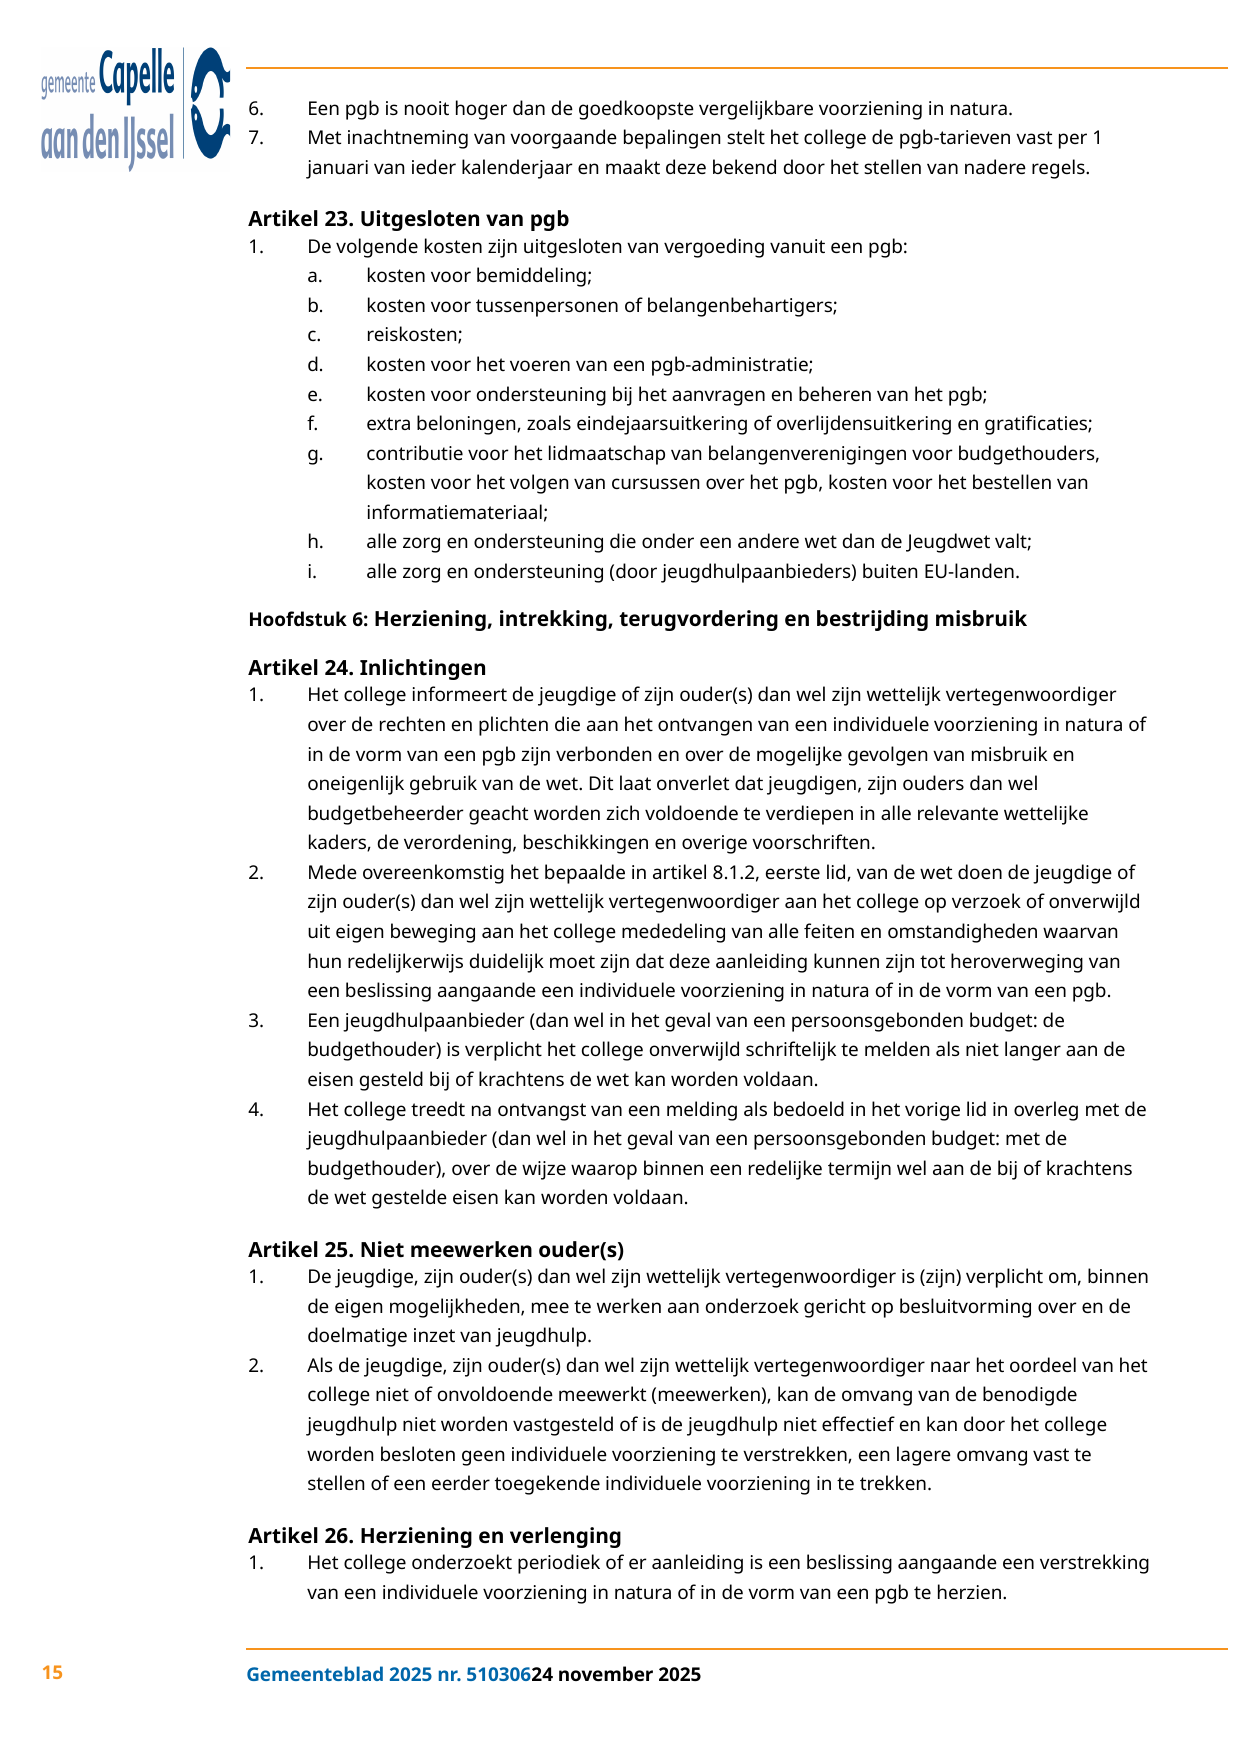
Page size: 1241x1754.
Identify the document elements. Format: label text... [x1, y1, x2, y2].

list De jeugdige, zijn ouder(s) dan wel zijn wettelijk vertegenwoordiger is (zijn) verplicht om, binnen de eigen mogelijkheden, mee te werken aan onderzoek gericht op besluitvorming over en de doelmatige inzet van jeugdhulp. [248, 1263, 1152, 1348]
list contributie voor het lidmaatschap van belangenverenigingen voor budgethouders, kosten voor het volgen van cursussen over het pgb, kosten voor het bestellen van informatiemateriaal; [307, 440, 1152, 525]
list alle zorg en ondersteuning die onder een andere wet dan de Jeugdwet valt; [307, 529, 1152, 554]
list kosten voor tussenpersonen of belangenbehartigers; [307, 292, 1152, 318]
text Artikel 25. Niet meewerken ouder(s) [248, 1235, 1152, 1263]
list De volgende kosten zijn uitgesloten van vergoeding vanuit een pgb: [248, 233, 1152, 258]
list extra beloningen, zoals eindejaarsuitkering of overlijdensuitkering en gratificaties; [307, 410, 1152, 436]
text Artikel 23. Uitgesloten van pgb [248, 204, 1152, 233]
list kosten voor ondersteuning bij het aanvragen en beheren van het pgb; [307, 381, 1152, 406]
list reiskosten; [307, 322, 1152, 347]
list Het college onderzoekt periodiek of er aanleiding is een beslissing aangaande een verstrekking van een individuele voorziening in natura of in de vorm van een pgb te herzien. [248, 1549, 1152, 1604]
text Artikel 24. Inlichtingen [248, 653, 1152, 682]
list Het college informeert de jeugdige of zijn ouder(s) dan wel zijn wettelijk vertegenwoordiger over de rechten en plichten die aan het ontvangen van een individuele voorziening in natura of in de vorm van een pgb zijn verbonden en over de mogelijke gevolgen van misbruik en oneigenlijk gebruik van de wet. Dit laat onverlet dat jeugdigen, zijn ouders dan wel budgetbeheerder geacht worden zich voldoende te verdiepen in alle relevante wettelijke kaders, de verordening, beschikkingen en overige voorschriften. [248, 682, 1152, 855]
picture [41, 47, 231, 172]
list Mede overeenkomstig het bepaalde in artikel 8.1.2, eerste lid, van de wet doen de jeugdige of zijn ouder(s) dan wel zijn wettelijk vertegenwoordiger aan het college op verzoek of onverwijld uit eigen beweging aan het college mededeling van alle feiten en omstandigheden waarvan hun redelijkerwijs duidelijk moet zijn dat deze aanleiding kunnen zijn tot heroverweging van een beslissing aangaande een individuele voorziening in natura of in de vorm van een pgb. [248, 859, 1152, 1003]
text Hoofdstuk 6: Herziening, intrekking, terugvordering en bestrijding misbruik [248, 604, 1152, 632]
list Een jeugdhulpaanbieder (dan wel in het geval van een persoonsgebonden budget: de budgethouder) is verplicht het college onverwijld schriftelijk te melden als niet langer aan de eisen gesteld bij of krachtens de wet kan worden voldaan. [248, 1007, 1152, 1092]
list Een pgb is nooit hoger dan de goedkoopste vergelijkbare voorziening in natura. [248, 95, 1152, 121]
list Als de jeugdige, zijn ouder(s) dan wel zijn wettelijk vertegenwoordiger naar het oordeel van het college niet of onvoldoende meewerkt (meewerken), kan de omvang van de benodigde jeugdhulp niet worden vastgesteld of is de jeugdhulp niet effectief en kan door het college worden besloten geen individuele voorziening te verstrekken, een lagere omvang vast te stellen of een eerder toegekende individuele voorziening in te trekken. [248, 1352, 1152, 1496]
text Artikel 26. Herziening en verlenging [248, 1521, 1152, 1549]
list kosten voor bemiddeling; [307, 262, 1152, 288]
list Met inachtneming van voorgaande bepalingen stelt het college de pgb-tarieven vast per 1 januari van ieder kalenderjaar en maakt deze bekend door het stellen van nadere regels. [248, 124, 1152, 180]
list alle zorg en ondersteuning (door jeugdhulpaanbieders) buiten EU-landen. [307, 558, 1152, 584]
list Het college treedt na ontvangst van een melding als bedoeld in het vorige lid in overleg met de jeugdhulpaanbieder (dan wel in het geval van een persoonsgebonden budget: met de budgethouder), over de wijze waarop binnen een redelijke termijn wel aan de bij of krachtens de wet gestelde eisen kan worden voldaan. [248, 1096, 1152, 1210]
list kosten voor het voeren van een pgb-administratie; [307, 351, 1152, 377]
